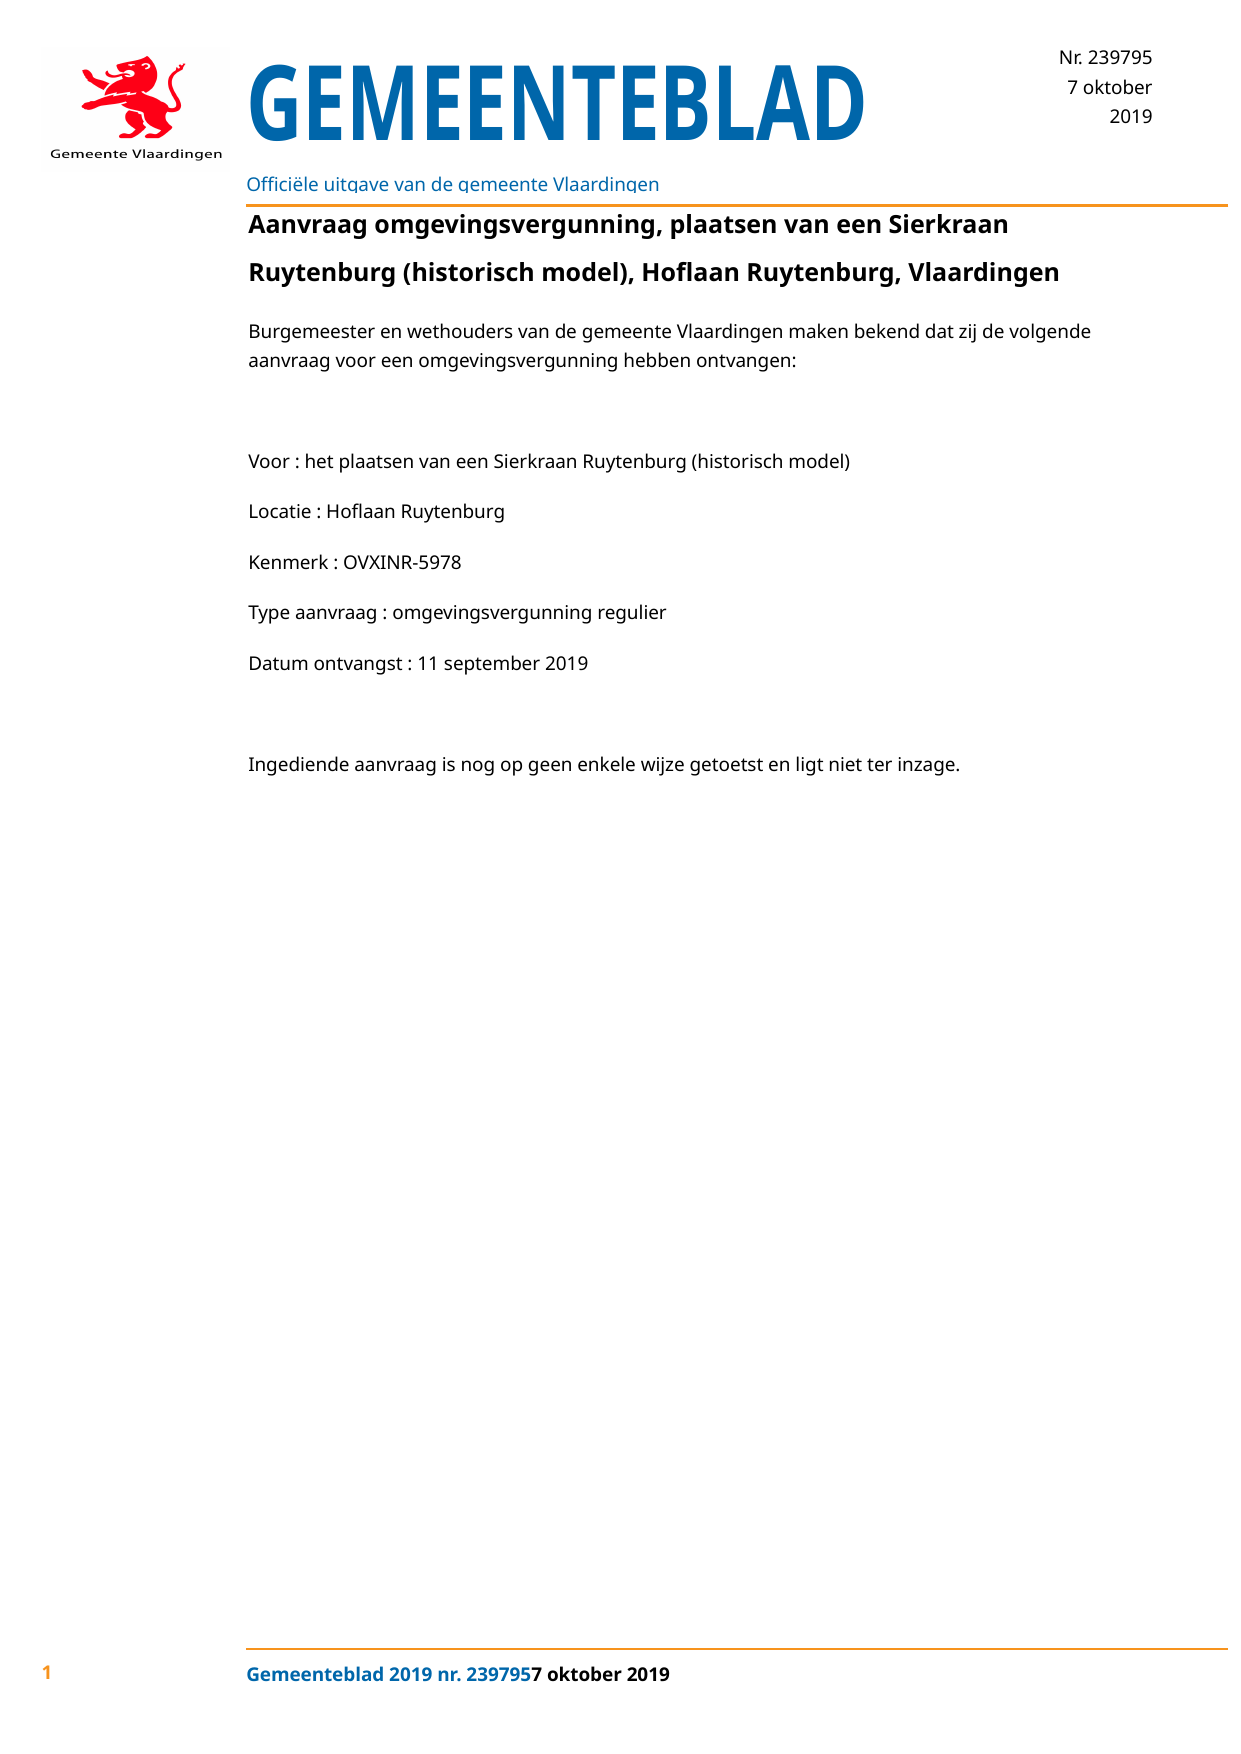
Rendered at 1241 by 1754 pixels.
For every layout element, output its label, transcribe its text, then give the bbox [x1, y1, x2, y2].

text Voor : het plaatsen van een Sierkraan Ruytenburg (historisch model) [248, 448, 1152, 474]
text Ingediende aanvraag is nog op geen enkele wijze getoetst en ligt niet ter inzage. [248, 751, 1152, 777]
text Type aanvraag : omgevingsvergunning regulier [248, 599, 1152, 625]
text Aanvraag omgevingsvergunning, plaatsen van een Sierkraan Ruytenburg (historisch model), Hoflaan Ruytenburg, Vlaardingen [248, 207, 1152, 288]
text Locatie : Hoflaan Ruytenburg [248, 499, 1152, 524]
text Kenmerk : OVXINR-5978 [248, 549, 1152, 575]
text Datum ontvangst : 11 september 2019 [248, 650, 1152, 676]
text Burgemeester en wethouders van de gemeente Vlaardingen maken bekend dat zij de volgende aanvraag voor een omgevingsvergunning hebben ontvangen: [248, 318, 1152, 373]
picture [41, 47, 231, 172]
